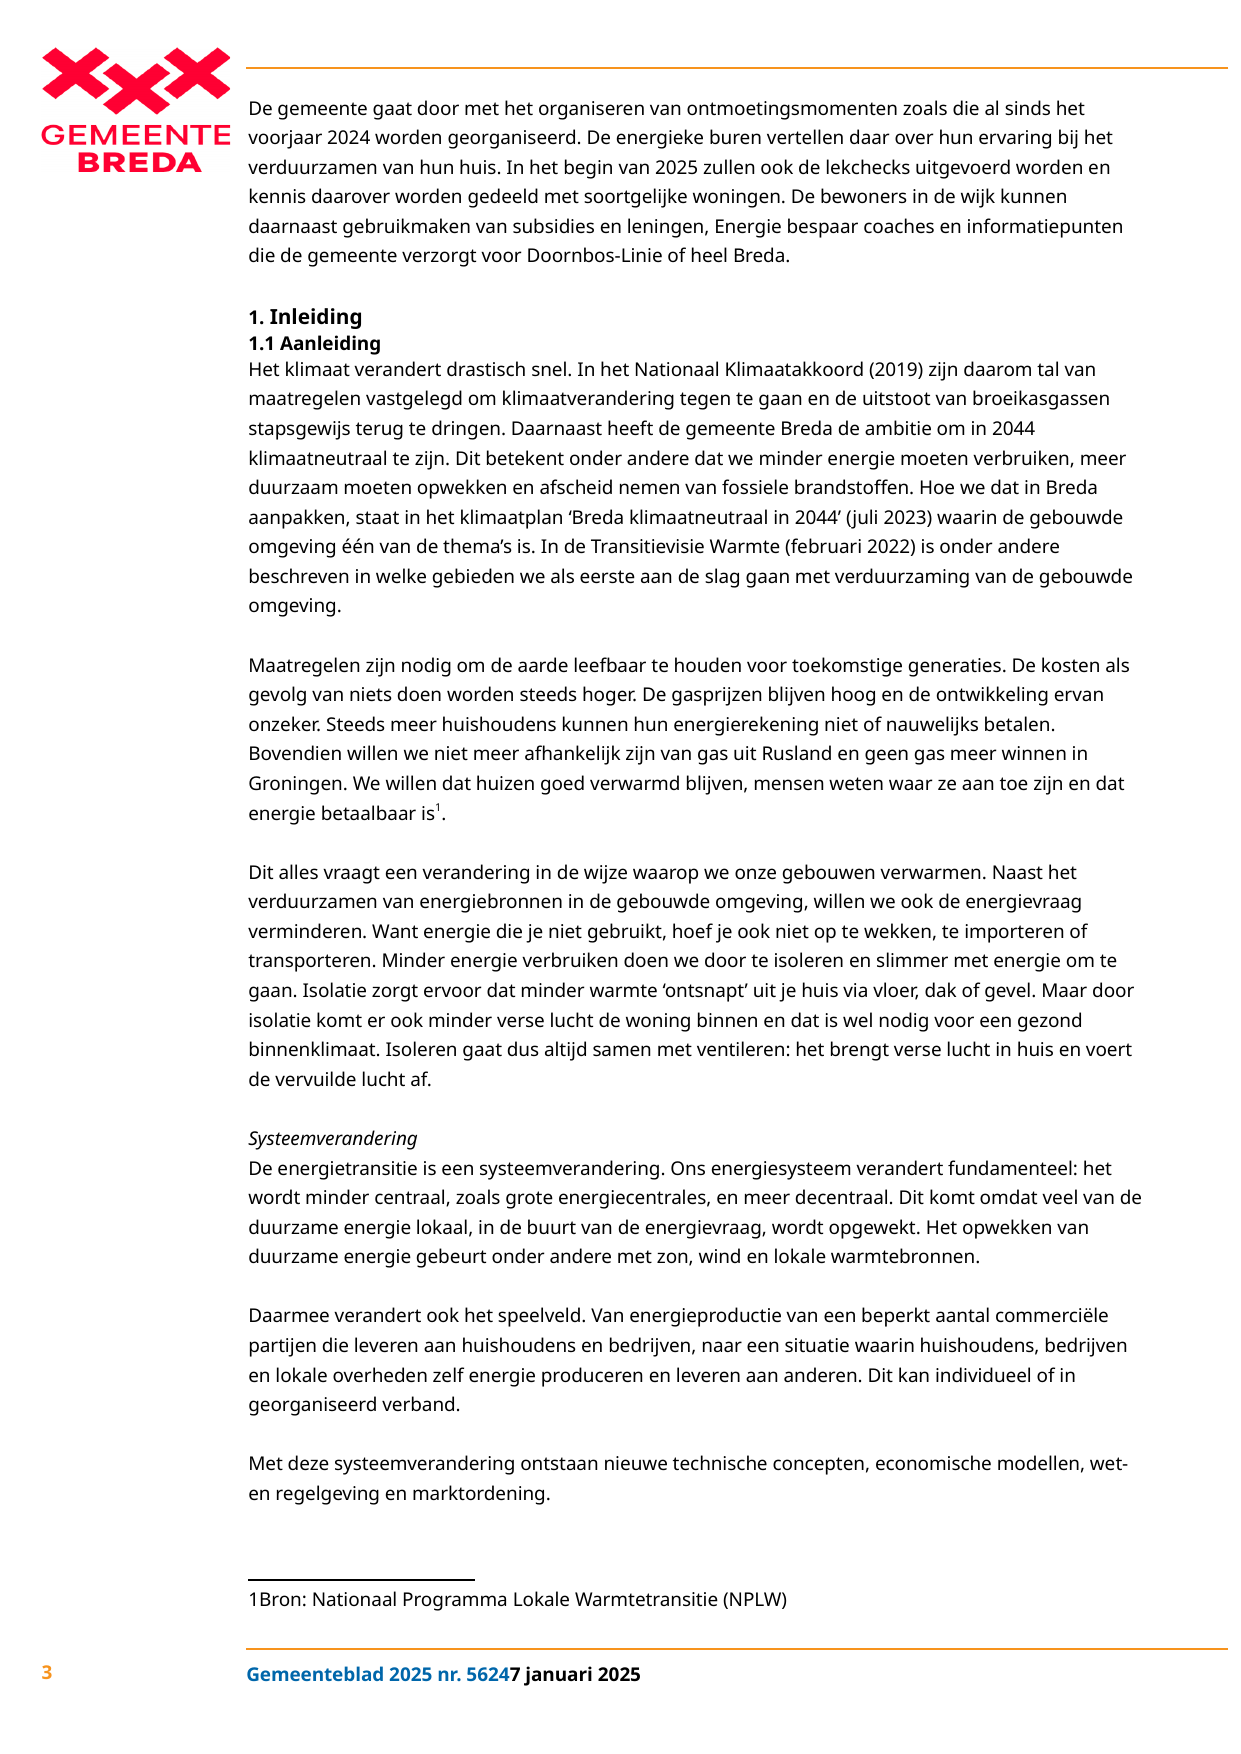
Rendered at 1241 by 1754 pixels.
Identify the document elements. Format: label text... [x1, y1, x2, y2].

text 1.1 Aanleiding [248, 330, 1152, 356]
text Met deze systeemverandering ontstaan nieuwe technische concepten, economische modellen, wet- en regelgeving en marktordening. [248, 1451, 1152, 1506]
text Maatregelen zijn nodig om de aarde leefbaar te houden voor toekomstige generaties. De kosten als gevolg van niets doen worden steeds hoger. De gasprijzen blijven hoog en de ontwikkeling ervan onzeker. Steeds meer huishoudens kunnen hun energierekening niet of nauwelijks betalen. Bovendien willen we niet meer afhankelijk zijn van gas uit Rusland en geen gas meer winnen in Groningen. We willen dat huizen goed verwarmd blijven, mensen weten waar ze aan toe zijn en dat energie betaalbaar is. [248, 652, 1152, 826]
text De energietransitie is een systeemverandering. Ons energiesysteem verandert fundamenteel: het wordt minder centraal, zoals grote energiecentrales, en meer decentraal. Dit komt omdat veel van de duurzame energie lokaal, in de buurt van de energievraag, wordt opgewekt. Het opwekken van duurzame energie gebeurt onder andere met zon, wind en lokale warmtebronnen. [248, 1155, 1152, 1269]
text Bron: Nationaal Programma Lokale Warmtetransitie (NPLW) [248, 1586, 1152, 1612]
picture [41, 47, 231, 172]
text Daarmee verandert ook het speelveld. Van energieproductie van een beperkt aantal commerciële partijen die leveren aan huishoudens en bedrijven, naar een situatie waarin huishoudens, bedrijven en lokale overheden zelf energie produceren en leveren aan anderen. Dit kan individueel of in georganiseerd verband. [248, 1303, 1152, 1417]
text De gemeente gaat door met het organiseren van ontmoetingsmomenten zoals die al sinds het voorjaar 2024 worden georganiseerd. De energieke buren vertellen daar over hun ervaring bij het verduurzamen van hun huis. In het begin van 2025 zullen ook de lekchecks uitgevoerd worden en kennis daarover worden gedeeld met soortgelijke woningen. De bewoners in de wijk kunnen daarnaast gebruikmaken van subsidies en leningen, Energie bespaar coaches en informatiepunten die de gemeente verzorgt voor Doornbos-Linie of heel Breda. [248, 95, 1152, 268]
text 1. Inleiding [248, 302, 1152, 330]
text Systeemverandering [248, 1125, 1152, 1151]
text Dit alles vraagt een verandering in de wijze waarop we onze gebouwen verwarmen. Naast het verduurzamen van energiebronnen in de gebouwde omgeving, willen we ook de energievraag verminderen. Want energie die je niet gebruikt, hoef je ook niet op te wekken, te importeren of transporteren. Minder energie verbruiken doen we door te isoleren en slimmer met energie om te gaan. Isolatie zorgt ervoor dat minder warmte ‘ontsnapt’ uit je huis via vloer, dak of gevel. Maar door isolatie komt er ook minder verse lucht de woning binnen en dat is wel nodig voor een gezond binnenklimaat. Isoleren gaat dus altijd samen met ventileren: het brengt verse lucht in huis en voert de vervuilde lucht af. [248, 859, 1152, 1092]
text Het klimaat verandert drastisch snel. In het Nationaal Klimaatakkoord (2019) zijn daarom tal van maatregelen vastgelegd om klimaatverandering tegen te gaan en de uitstoot van broeikasgassen stapsgewijs terug te dringen. Daarnaast heeft de gemeente Breda de ambitie om in 2044 klimaatneutraal te zijn. Dit betekent onder andere dat we minder energie moeten verbruiken, meer duurzaam moeten opwekken en afscheid nemen van fossiele brandstoffen. Hoe we dat in Breda aanpakken, staat in het klimaatplan ‘Breda klimaatneutraal in 2044’ (juli 2023) waarin de gebouwde omgeving één van de thema’s is. In de Transitievisie Warmte (februari 2022) is onder andere beschreven in welke gebieden we als eerste aan de slag gaan met verduurzaming van de gebouwde omgeving. [248, 356, 1152, 618]
